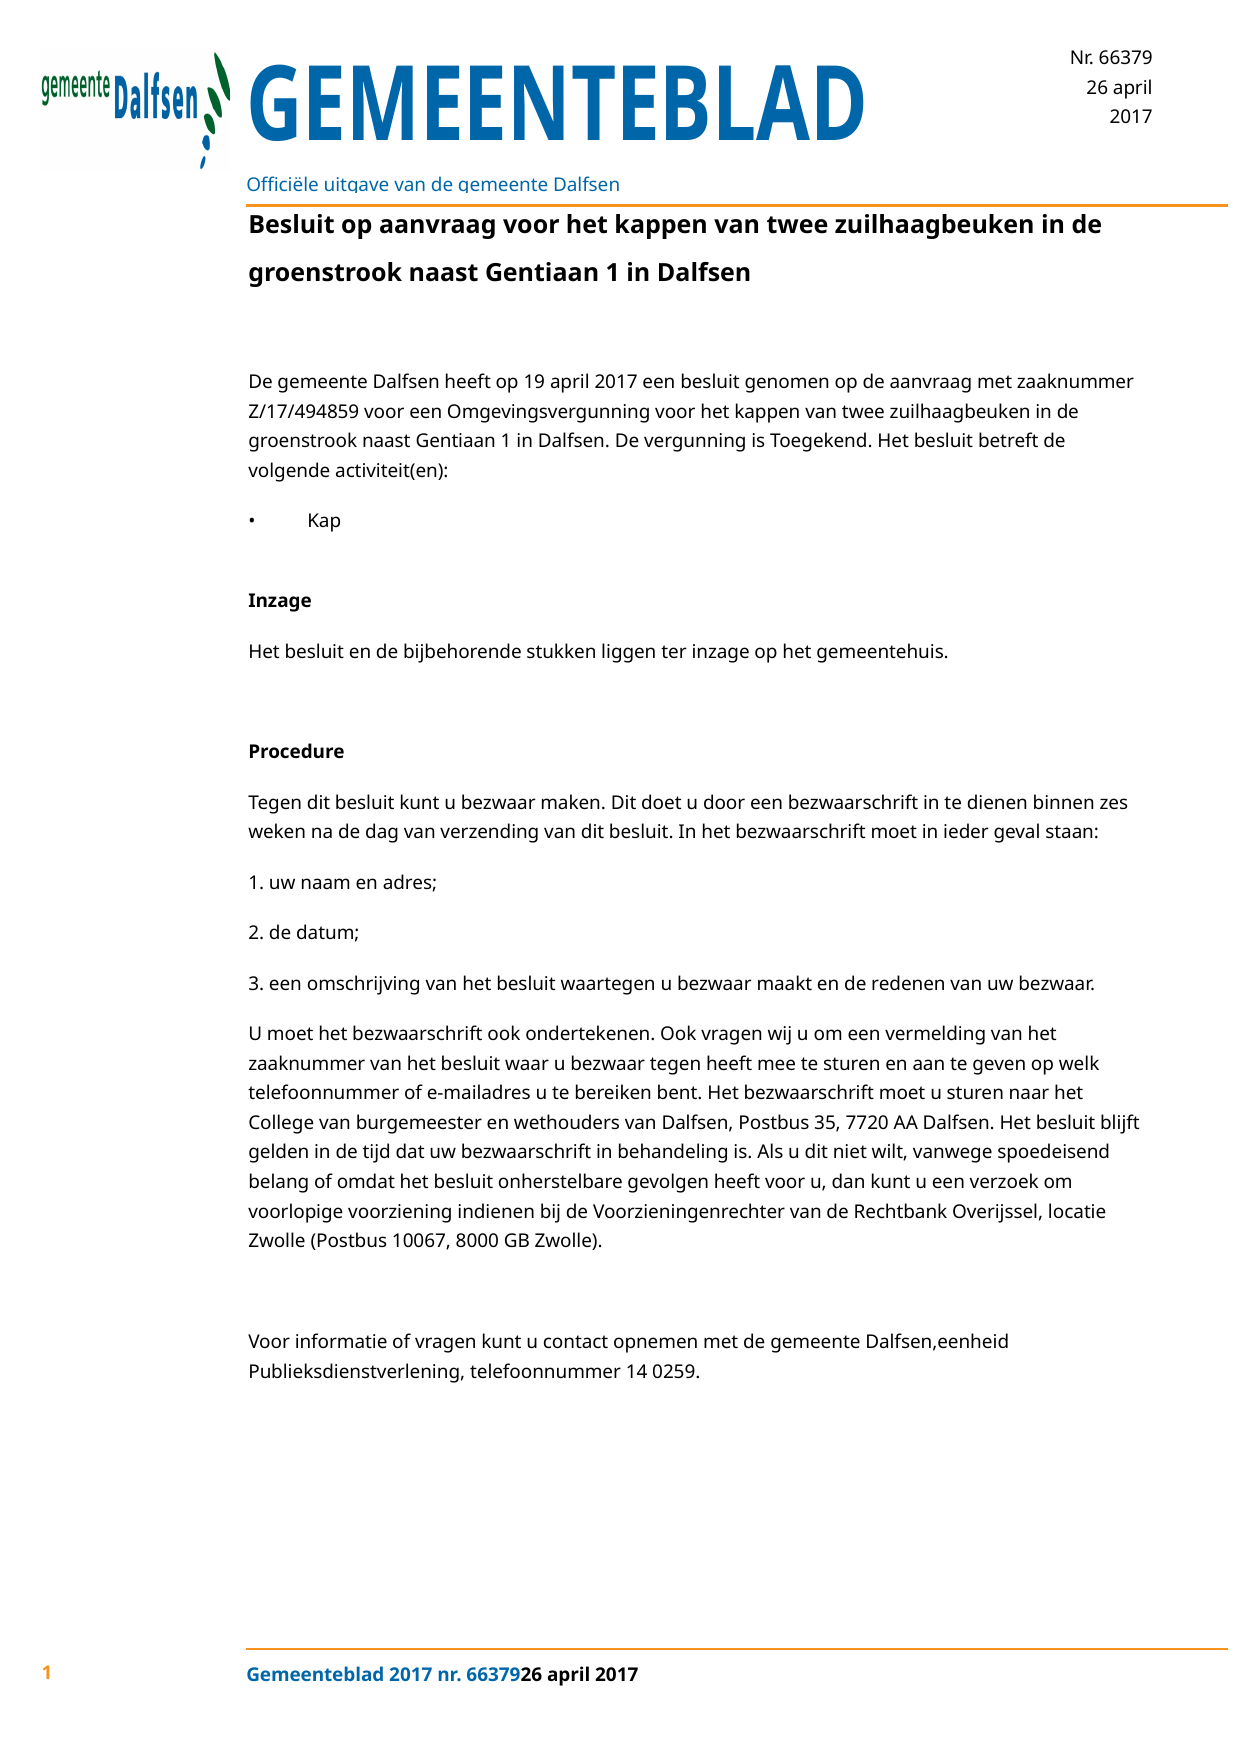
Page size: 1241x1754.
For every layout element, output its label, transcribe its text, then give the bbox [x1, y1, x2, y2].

text 1. uw naam en adres; [248, 869, 1152, 895]
text Besluit op aanvraag voor het kappen van twee zuilhaagbeuken in de groenstrook naast Gentiaan 1 in Dalfsen [248, 207, 1152, 288]
text Het besluit en de bijbehorende stukken liggen ter inzage op het gemeentehuis. [248, 638, 1152, 664]
text Inzage [248, 587, 1152, 613]
list Kap [248, 507, 1152, 533]
text De gemeente Dalfsen heeft op 19 april 2017 een besluit genomen op de aanvraag met zaaknummer Z/17/494859 voor een Omgevingsvergunning voor het kappen van twee zuilhaagbeuken in de groenstrook naast Gentiaan 1 in Dalfsen. De vergunning is Toegekend. Het besluit betreft de volgende activiteit(en): [248, 368, 1152, 483]
text U moet het bezwaarschrift ook ondertekenen. Ook vragen wij u om een vermelding van het zaaknummer van het besluit waar u bezwaar tegen heeft mee te sturen en aan te geven op welk telefoonnummer of e-mailadres u te bereiken bent. Het bezwaarschrift moet u sturen naar het College van burgemeester en wethouders van Dalfsen, Postbus 35, 7720 AA Dalfsen. Het besluit blijft gelden in de tijd dat uw bezwaarschrift in behandeling is. Als u dit niet wilt, vanwege spoedeisend belang of omdat het besluit onherstelbare gevolgen heeft voor u, dan kunt u een verzoek om voorlopige voorziening indienen bij de Voorzieningenrechter van de Rechtbank Overijssel, locatie Zwolle (Postbus 10067, 8000 GB Zwolle). [248, 1020, 1152, 1253]
text 3. een omschrijving van het besluit waartegen u bezwaar maakt en de redenen van uw bezwaar. [248, 970, 1152, 996]
text 2. de datum; [248, 919, 1152, 945]
text Procedure [248, 739, 1152, 764]
text Tegen dit besluit kunt u bezwaar maken. Dit doet u door een bezwaarschrift in te dienen binnen zes weken na de dag van verzending van dit besluit. In het bezwaarschrift moet in ieder geval staan: [248, 789, 1152, 844]
text Voor informatie of vragen kunt u contact opnemen met de gemeente Dalfsen,eenheid Publieksdienstverlening, telefoonnummer 14 0259. [248, 1328, 1152, 1384]
picture [41, 47, 231, 172]
